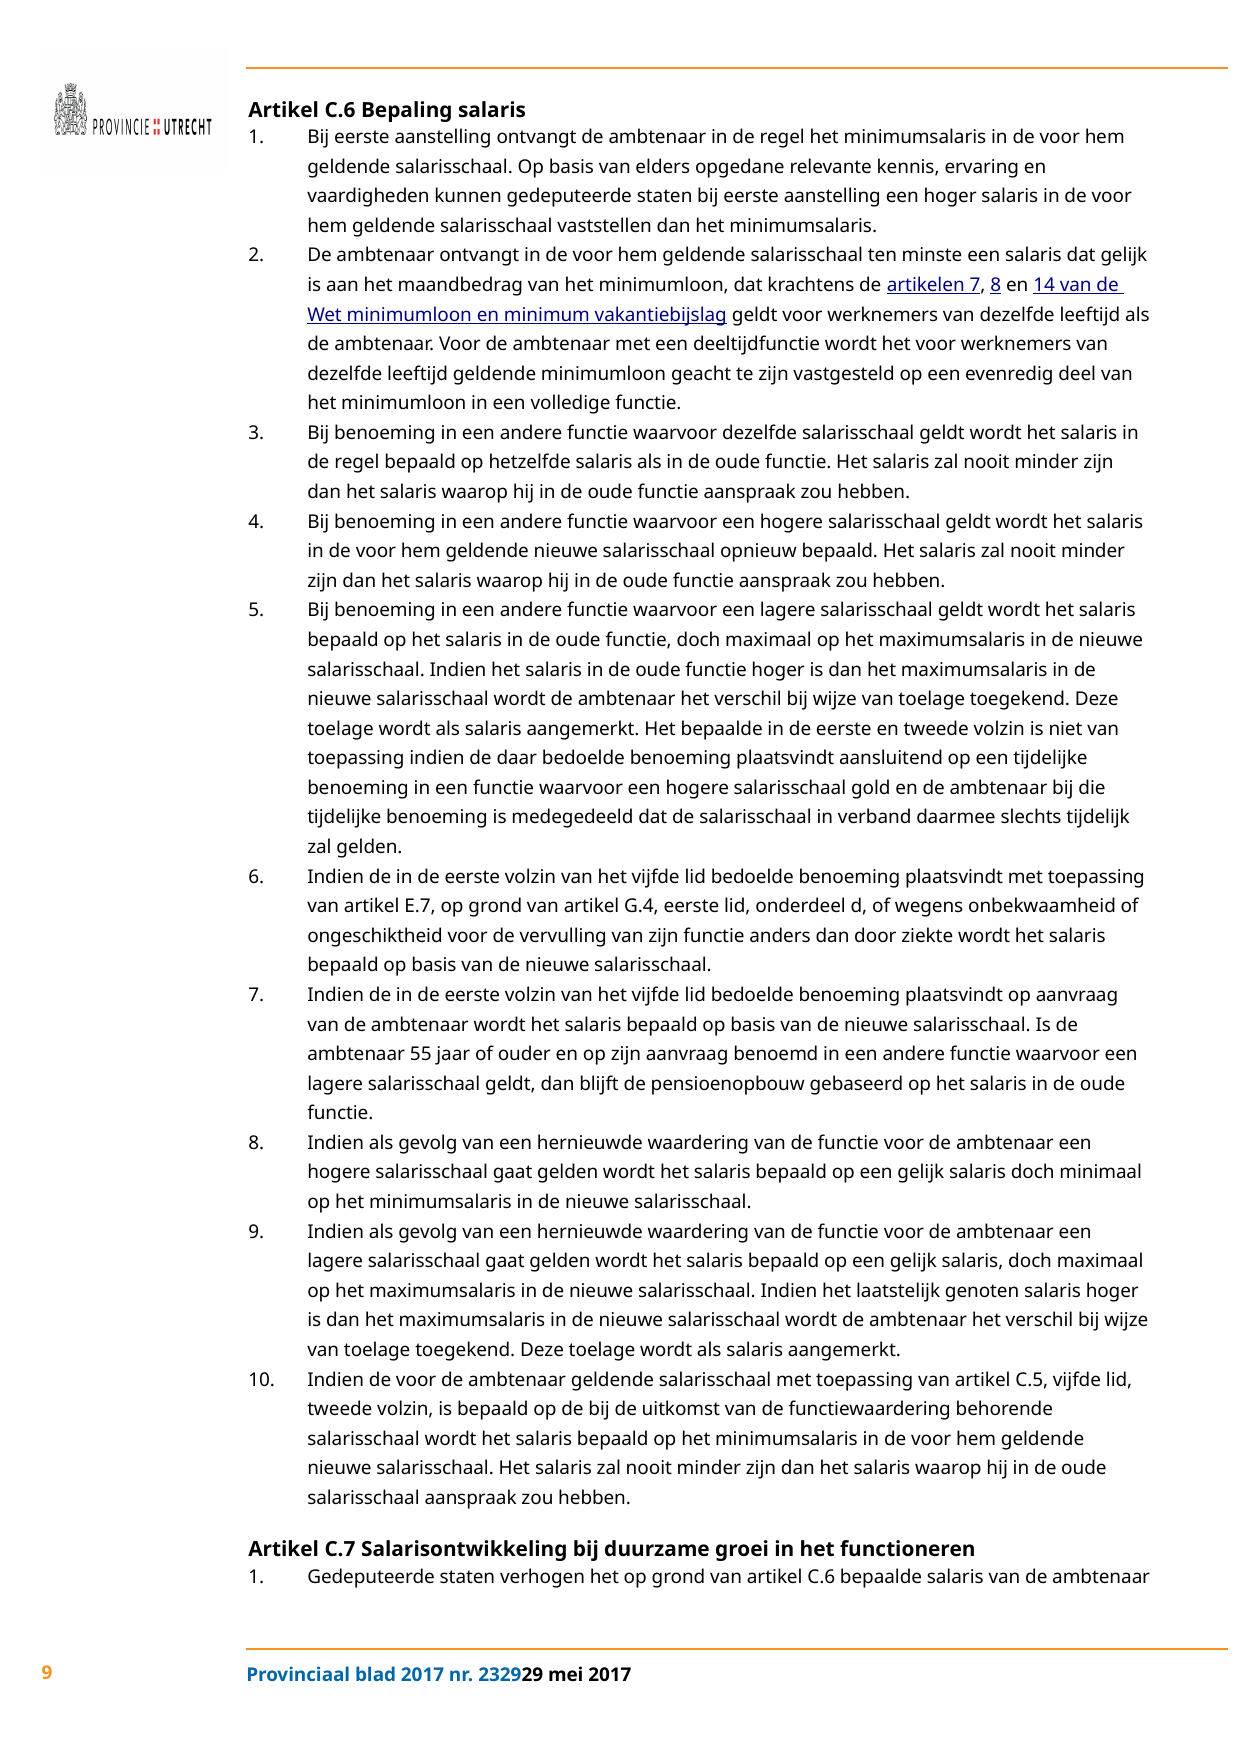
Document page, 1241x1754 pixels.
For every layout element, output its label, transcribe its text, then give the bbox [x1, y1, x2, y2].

list Bij benoeming in een andere functie waarvoor een hogere salarisschaal geldt wordt het salaris in de voor hem geldende nieuwe salarisschaal opnieuw bepaald. Het salaris zal nooit minder zijn dan het salaris waarop hij in de oude functie aanspraak zou hebben. [248, 508, 1152, 593]
list Bij eerste aanstelling ontvangt de ambtenaar in de regel het minimumsalaris in de voor hem geldende salarisschaal. Op basis van elders opgedane relevante kennis, ervaring en vaardigheden kunnen gedeputeerde staten bij eerste aanstelling een hoger salaris in de voor hem geldende salarisschaal vaststellen dan het minimumsalaris. [248, 123, 1152, 238]
list Indien als gevolg van een hernieuwde waardering van de functie voor de ambtenaar een lagere salarisschaal gaat gelden wordt het salaris bepaald op een gelijk salaris, doch maximaal op het maximumsalaris in de nieuwe salarisschaal. Indien het laatstelijk genoten salaris hoger is dan het maximumsalaris in de nieuwe salarisschaal wordt de ambtenaar het verschil bij wijze van toelage toegekend. Deze toelage wordt als salaris aangemerkt. [248, 1218, 1152, 1362]
list Gedeputeerde staten verhogen het op grond van artikel C.6 bepaalde salaris van de ambtenaar [248, 1563, 1152, 1589]
list Indien de voor de ambtenaar geldende salarisschaal met toepassing van artikel C.5, vijfde lid, tweede volzin, is bepaald op de bij de uitkomst van de functiewaardering behorende salarisschaal wordt het salaris bepaald op het minimumsalaris in de voor hem geldende nieuwe salarisschaal. Het salaris zal nooit minder zijn dan het salaris waarop hij in de oude salarisschaal aanspraak zou hebben. [248, 1366, 1152, 1510]
list De ambtenaar ontvangt in de voor hem geldende salarisschaal ten minste een salaris dat gelijk is aan het maandbedrag van het minimumloon, dat krachtens de artikelen 7, 8 en 14 van de Wet minimumloon en minimum vakantiebijslag geldt voor werknemers van dezelfde leeftijd als de ambtenaar. Voor de ambtenaar met een deeltijdfunctie wordt het voor werknemers van dezelfde leeftijd geldende minimumloon geacht te zijn vastgesteld op een evenredig deel van het minimumloon in een volledige functie. [248, 242, 1152, 415]
list Bij benoeming in een andere functie waarvoor dezelfde salarisschaal geldt wordt het salaris in de regel bepaald op hetzelfde salaris als in de oude functie. Het salaris zal nooit minder zijn dan het salaris waarop hij in de oude functie aanspraak zou hebben. [248, 419, 1152, 504]
list Bij benoeming in een andere functie waarvoor een lagere salarisschaal geldt wordt het salaris bepaald op het salaris in de oude functie, doch maximaal op het maximumsalaris in de nieuwe salarisschaal. Indien het salaris in de oude functie hoger is dan het maximumsalaris in de nieuwe salarisschaal wordt de ambtenaar het verschil bij wijze van toelage toegekend. Deze toelage wordt als salaris aangemerkt. Het bepaalde in de eerste en tweede volzin is niet van toepassing indien de daar bedoelde benoeming plaatsvindt aansluitend op een tijdelijke benoeming in een functie waarvoor een hogere salarisschaal gold en de ambtenaar bij die tijdelijke benoeming is medegedeeld dat de salarisschaal in verband daarmee slechts tijdelijk zal gelden. [248, 597, 1152, 859]
text Artikel C.6 Bepaling salaris [248, 95, 1152, 123]
list Indien als gevolg van een hernieuwde waardering van de functie voor de ambtenaar een hogere salarisschaal gaat gelden wordt het salaris bepaald op een gelijk salaris doch minimaal op het minimumsalaris in de nieuwe salarisschaal. [248, 1129, 1152, 1214]
text Artikel C.7 Salarisontwikkeling bij duurzame groei in het functioneren [248, 1534, 1152, 1563]
picture [41, 47, 231, 172]
list Indien de in de eerste volzin van het vijfde lid bedoelde benoeming plaatsvindt op aanvraag van de ambtenaar wordt het salaris bepaald op basis van de nieuwe salarisschaal. Is de ambtenaar 55 jaar of ouder en op zijn aanvraag benoemd in een andere functie waarvoor een lagere salarisschaal geldt, dan blijft de pensioenopbouw gebaseerd op het salaris in de oude functie. [248, 981, 1152, 1125]
list Indien de in de eerste volzin van het vijfde lid bedoelde benoeming plaatsvindt met toepassing van artikel E.7, op grond van artikel G.4, eerste lid, onderdeel d, of wegens onbekwaamheid of ongeschiktheid voor de vervulling van zijn functie anders dan door ziekte wordt het salaris bepaald op basis van de nieuwe salarisschaal. [248, 863, 1152, 977]
